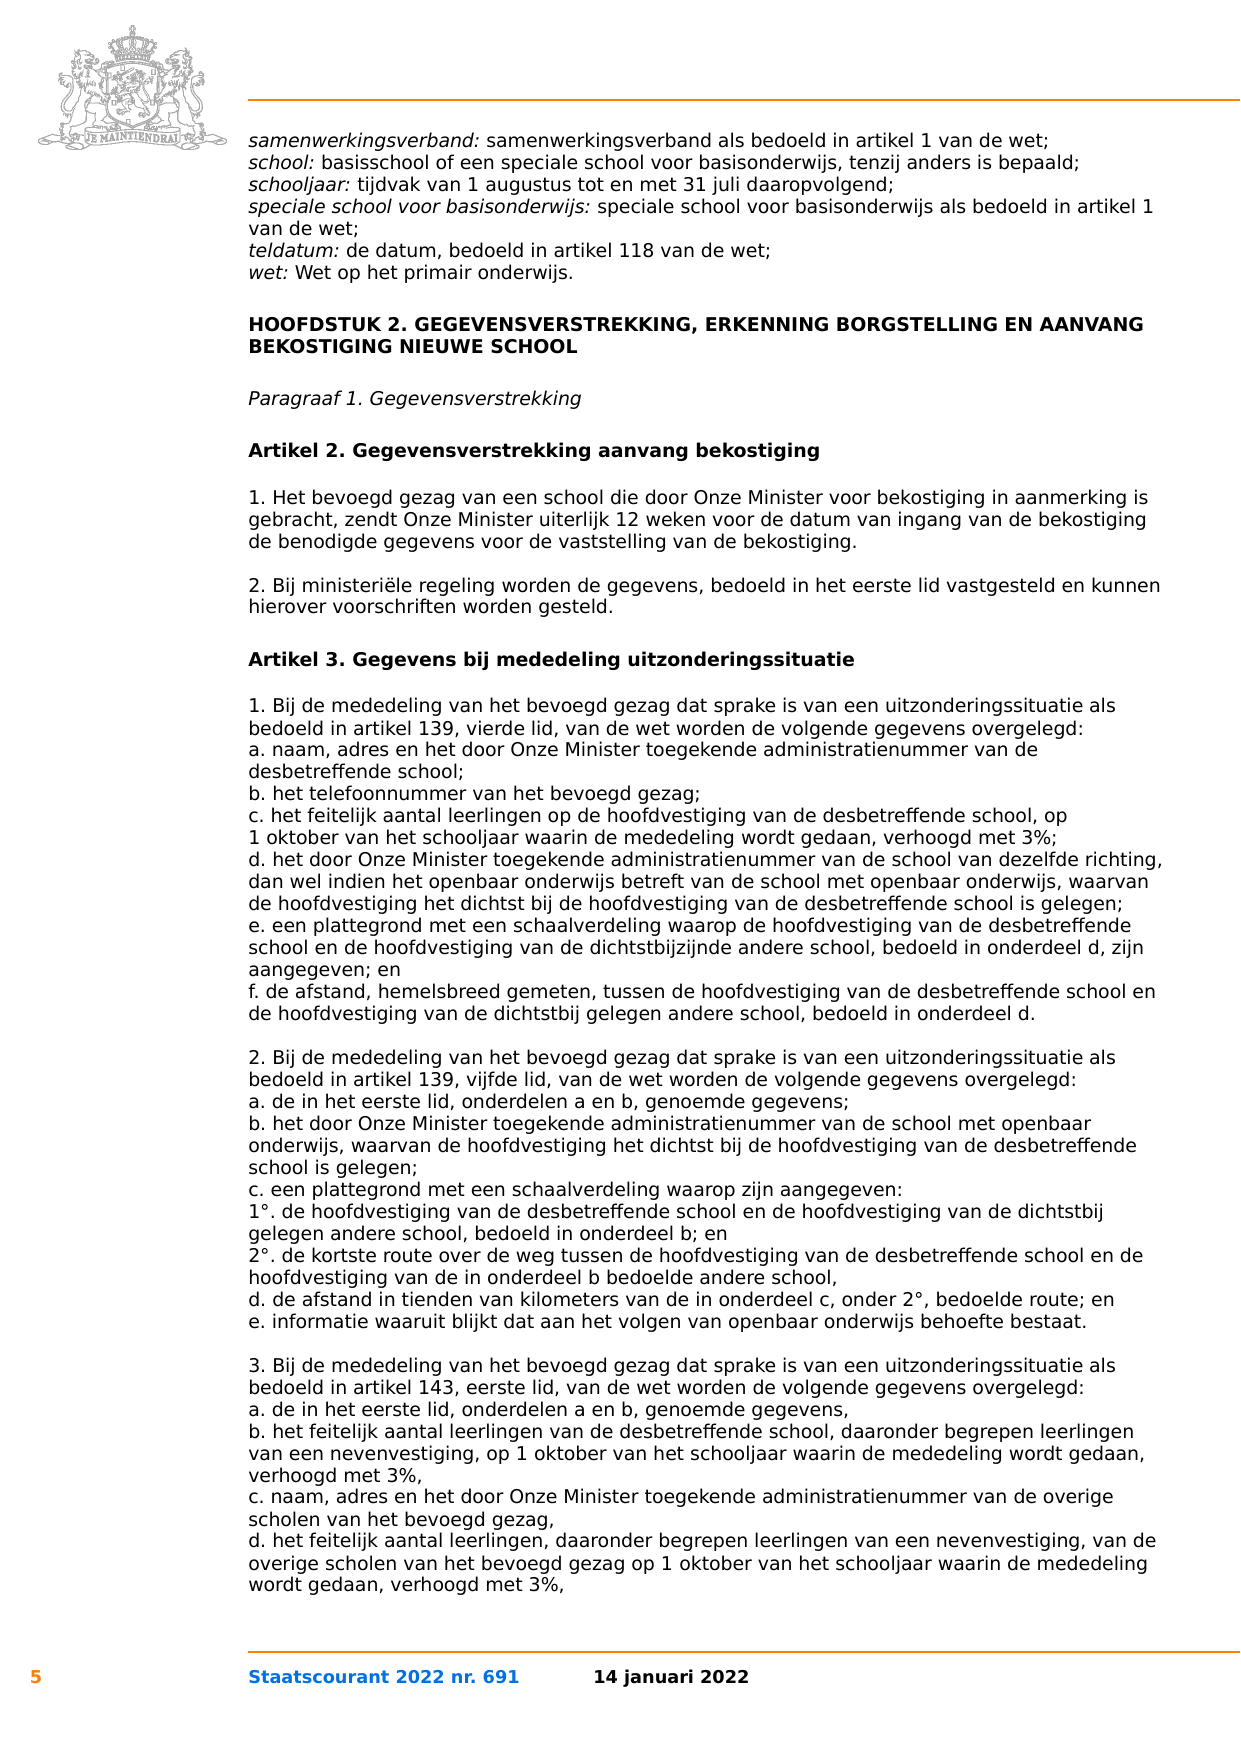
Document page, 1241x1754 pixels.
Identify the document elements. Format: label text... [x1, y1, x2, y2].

text teldatum: de datum, bedoeld in artikel 118 van de wet; [248, 240, 1163, 262]
text school: basisschool of een speciale school voor basisonderwijs, tenzij anders is bepaald; [248, 152, 1163, 174]
subtitle Artikel 3. Gegevens bij mededeling uitzonderingssituatie [248, 648, 1163, 670]
text 1. Het bevoegd gezag van een school die door Onze Minister voor bekostiging in aanmerking is gebracht, zendt Onze Minister uiterlijk 12 weken voor de datum van ingang van de bekostiging de benodigde gegevens voor de vaststelling van de bekostiging. [248, 487, 1163, 553]
text c. een plattegrond met een schaalverdeling waarop zijn aangegeven: [248, 1179, 1163, 1201]
text 1°. de hoofdvestiging van de desbetreffende school en de hoofdvestiging van de dichtstbij gelegen andere school, bedoeld in onderdeel b; en [248, 1201, 1163, 1245]
text wet: Wet op het primair onderwijs. [248, 262, 1163, 284]
subtitle Artikel 2. Gegevensverstrekking aanvang bekostiging [248, 440, 1163, 462]
text b. het feitelijk aantal leerlingen van de desbetreffende school, daaronder begrepen leerlingen van een nevenvestiging, op 1 oktober van het schooljaar waarin de mededeling wordt gedaan, verhoogd met 3%, [248, 1421, 1163, 1486]
text samenwerkingsverband: samenwerkingsverband als bedoeld in artikel 1 van de wet; [248, 130, 1163, 152]
text a. naam, adres en het door Onze Minister toegekende administratienummer van de desbetreffende school; [248, 739, 1163, 783]
text b. het telefoonnummer van het bevoegd gezag; [248, 783, 1163, 805]
picture [38, 25, 227, 150]
text a. de in het eerste lid, onderdelen a en b, genoemde gegevens, [248, 1398, 1163, 1421]
text speciale school voor basisonderwijs: speciale school voor basisonderwijs als bedoeld in artikel 1 van de wet; [248, 196, 1163, 240]
text d. het feitelijk aantal leerlingen, daaronder begrepen leerlingen van een nevenvestiging, van de overige scholen van het bevoegd gezag op 1 oktober van het schooljaar waarin de mededeling wordt gedaan, verhoogd met 3%, [248, 1530, 1163, 1596]
text f. de afstand, hemelsbreed gemeten, tussen de hoofdvestiging van de desbetreffende school en de hoofdvestiging van de dichtstbij gelegen andere school, bedoeld in onderdeel d. [248, 981, 1163, 1025]
text 2. Bij de mededeling van het bevoegd gezag dat sprake is van een uitzonderingssituatie als bedoeld in artikel 139, vijfde lid, van de wet worden de volgende gegevens overgelegd: [248, 1047, 1163, 1091]
text 1. Bij de mededeling van het bevoegd gezag dat sprake is van een uitzonderingssituatie als bedoeld in artikel 139, vierde lid, van de wet worden de volgende gegevens overgelegd: [248, 695, 1163, 739]
text 2. Bij ministeriële regeling worden de gegevens, bedoeld in het eerste lid vastgesteld en kunnen hierover voorschriften worden gesteld. [248, 574, 1163, 618]
text d. het door Onze Minister toegekende administratienummer van de school van dezelfde richting, dan wel indien het openbaar onderwijs betreft van de school met openbaar onderwijs, waarvan de hoofdvestiging het dichtst bij de hoofdvestiging van de desbetreffende school is gelegen; [248, 849, 1163, 915]
subtitle Paragraaf 1. Gegevensverstrekking [248, 388, 1163, 410]
text c. naam, adres en het door Onze Minister toegekende administratienummer van de overige scholen van het bevoegd gezag, [248, 1486, 1163, 1530]
text e. informatie waaruit blijkt dat aan het volgen van openbaar onderwijs behoefte bestaat. [248, 1311, 1163, 1333]
text e. een plattegrond met een schaalverdeling waarop de hoofdvestiging van de desbetreffende school en de hoofdvestiging van de dichtstbijzijnde andere school, bedoeld in onderdeel d, zijn aangegeven; en [248, 915, 1163, 981]
subtitle HOOFDSTUK 2. GEGEVENSVERSTREKKING, ERKENNING BORGSTELLING EN AANVANG BEKOSTIGING NIEUWE SCHOOL [248, 314, 1163, 358]
text a. de in het eerste lid, onderdelen a en b, genoemde gegevens; [248, 1091, 1163, 1113]
text schooljaar: tijdvak van 1 augustus tot en met 31 juli daaropvolgend; [248, 174, 1163, 196]
text b. het door Onze Minister toegekende administratienummer van de school met openbaar onderwijs, waarvan de hoofdvestiging het dichtst bij de hoofdvestiging van de desbetreffende school is gelegen; [248, 1113, 1163, 1179]
text c. het feitelijk aantal leerlingen op de hoofdvestiging van de desbetreffende school, op 1 oktober van het schooljaar waarin de mededeling wordt gedaan, verhoogd met 3%; [248, 805, 1163, 849]
text d. de afstand in tienden van kilometers van de in onderdeel c, onder 2°, bedoelde route; en [248, 1289, 1163, 1311]
text 3. Bij de mededeling van het bevoegd gezag dat sprake is van een uitzonderingssituatie als bedoeld in artikel 143, eerste lid, van de wet worden de volgende gegevens overgelegd: [248, 1354, 1163, 1398]
text 2°. de kortste route over de weg tussen de hoofdvestiging van de desbetreffende school en de hoofdvestiging van de in onderdeel b bedoelde andere school, [248, 1245, 1163, 1289]
